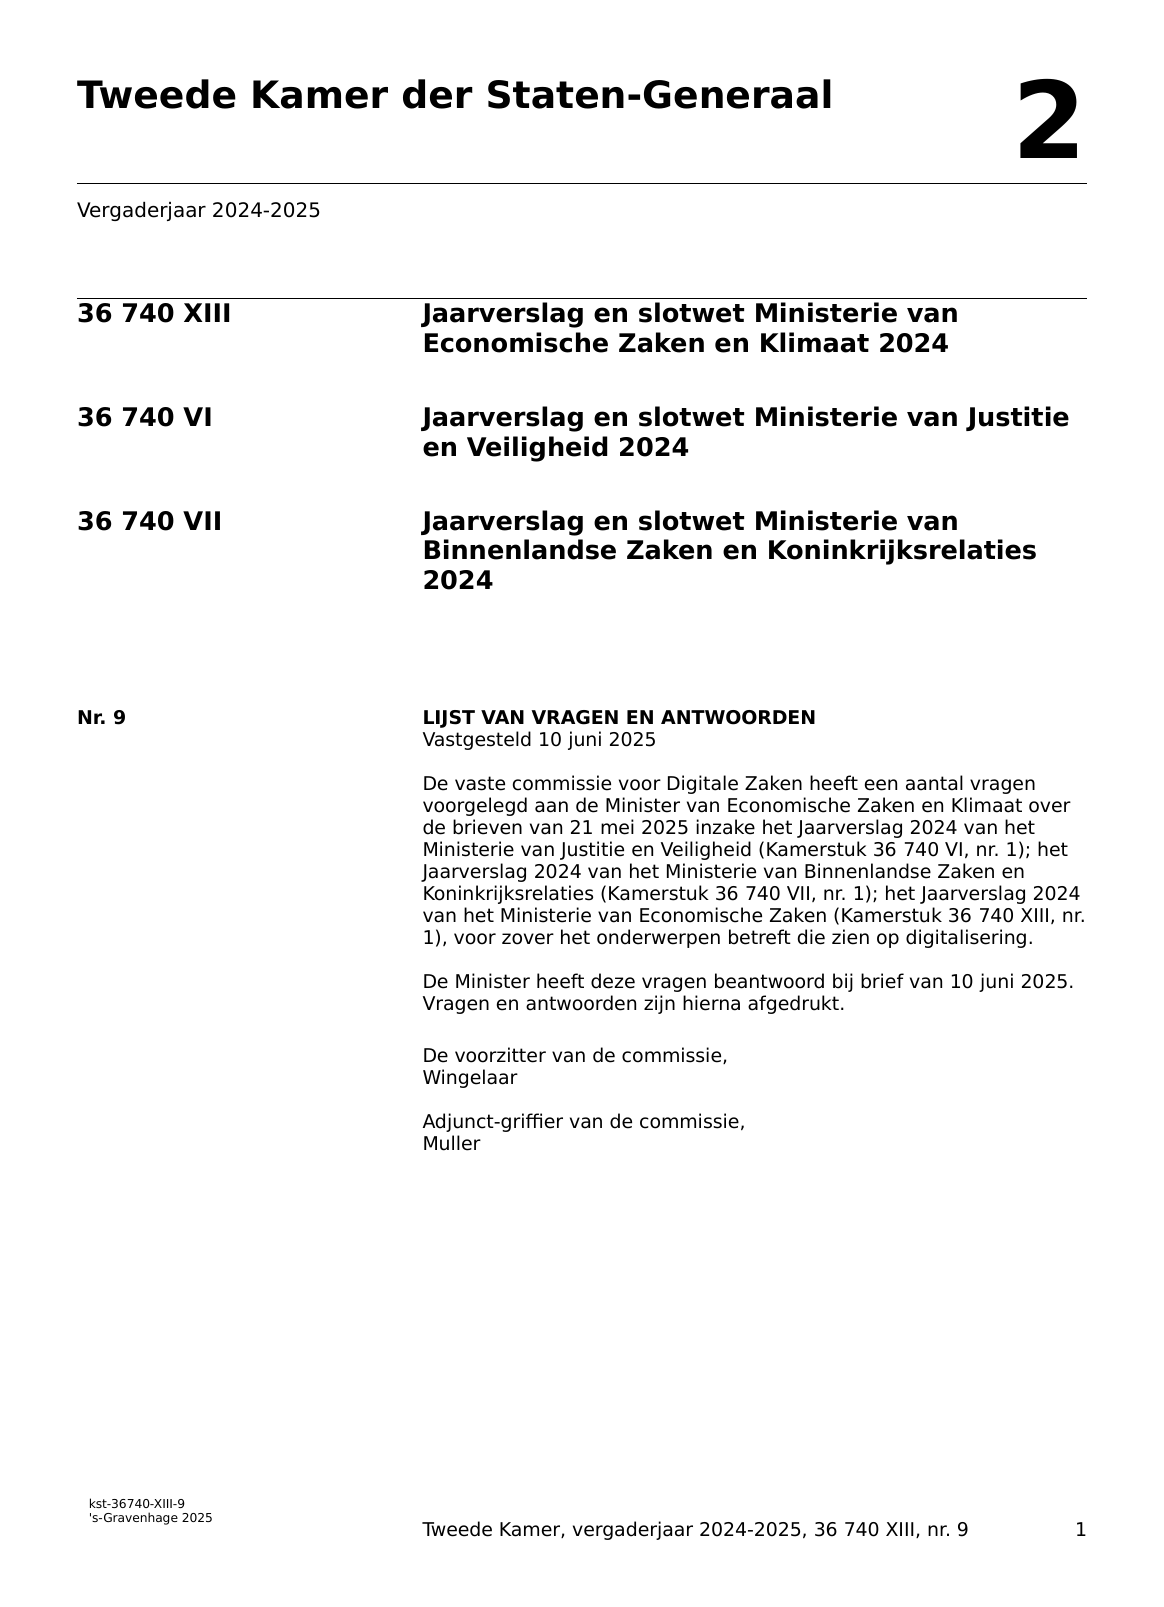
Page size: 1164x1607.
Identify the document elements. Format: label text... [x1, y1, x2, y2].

subtitle 36 740 VII Jaarverslag en slotwet Ministerie van Binnenlandse Zaken en Koninkrijksrelaties 2024 [77, 506, 1087, 596]
text De vaste commissie voor Digitale Zaken heeft een aantal vragen voorgelegd aan de Minister van Economische Zaken en Klimaat over de brieven van 21 mei 2025 inzake het Jaarverslag 2024 van het Ministerie van Justitie en Veiligheid (Kamerstuk 36 740 VI, nr. 1); het Jaarverslag 2024 van het Ministerie van Binnenlandse Zaken en Koninkrijksrelaties (Kamerstuk 36 740 VII, nr. 1); het Jaarverslag 2024 van het Ministerie van Economische Zaken (Kamerstuk 36 740 XIII, nr. 1), voor zover het onderwerpen betreft die zien op digitalisering. [422, 773, 1087, 948]
text De Minister heeft deze vragen beantwoord bij brief van 10 juni 2025. Vragen en antwoorden zijn hierna afgedrukt. [422, 971, 1087, 1015]
table_header 2 [886, 59, 1087, 183]
subtitle Nr. 9 LIJST VAN VRAGEN EN ANTWOORDEN [77, 707, 1087, 728]
text De voorzitter van de commissie, Wingelaar [422, 1045, 1087, 1089]
text Adjunct-griffier van de commissie, Muller [422, 1111, 1087, 1155]
subtitle 36 740 VI Jaarverslag en slotwet Ministerie van Justitie en Veiligheid 2024 [77, 403, 1087, 462]
text 's-Gravenhage 2025 [88, 1511, 323, 1525]
text Vastgesteld 10 juni 2025 [422, 728, 1087, 751]
text kst-36740-XIII-9 [88, 1497, 323, 1511]
table_header Tweede Kamer der Staten-Generaal [77, 59, 886, 183]
table_cell Vergaderjaar 2024-2025 [77, 184, 1087, 298]
subtitle 36 740 XIII Jaarverslag en slotwet Ministerie van Economische Zaken en Klimaat 2024 [77, 299, 1087, 358]
